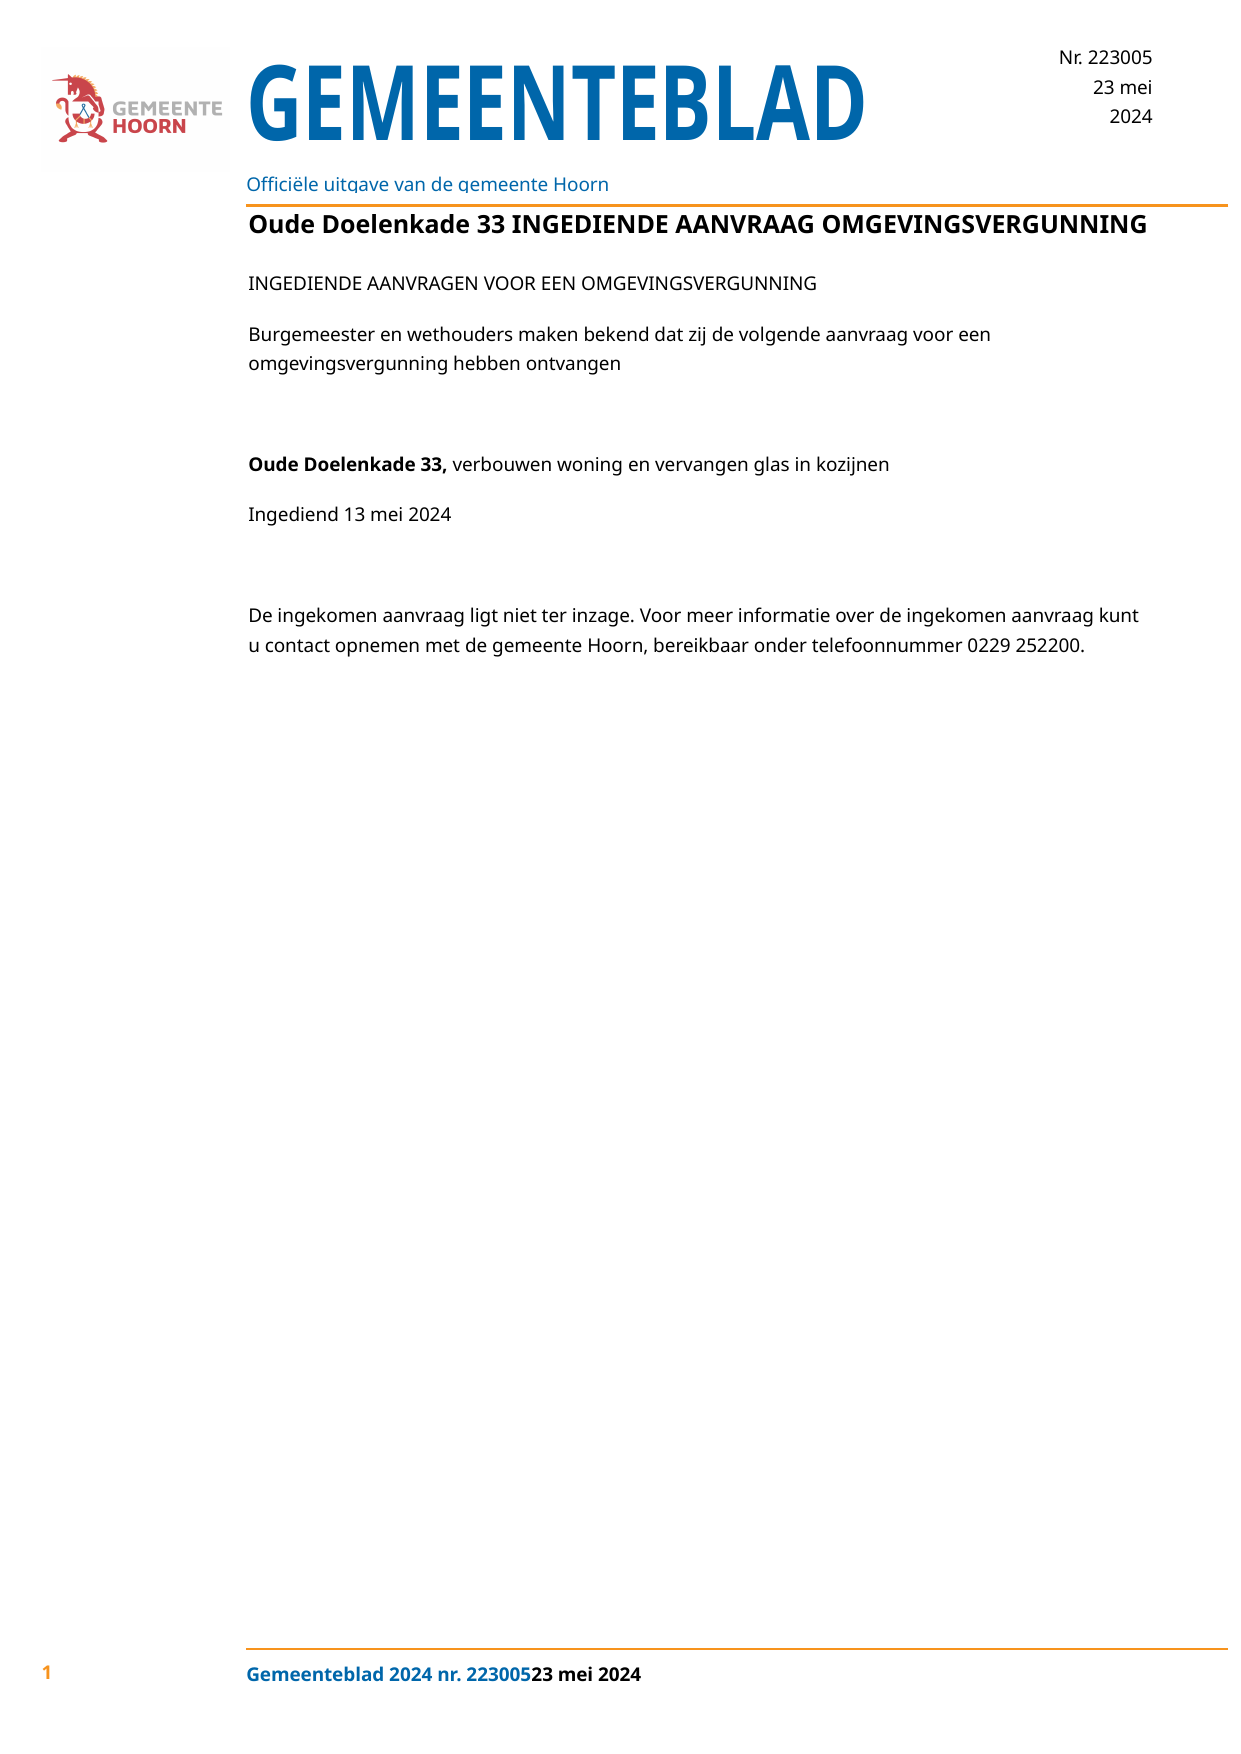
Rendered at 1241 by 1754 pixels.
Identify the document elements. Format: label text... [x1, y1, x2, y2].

text Oude Doelenkade 33 INGEDIENDE AANVRAAG OMGEVINGSVERGUNNING [248, 207, 1152, 241]
text Ingediend 13 mei 2024 [248, 502, 1152, 527]
text Oude Doelenkade 33, verbouwen woning en vervangen glas in kozijnen [248, 451, 1152, 477]
text De ingekomen aanvraag ligt niet ter inzage. Voor meer informatie over de ingekomen aanvraag kunt u contact opnemen met de gemeente Hoorn, bereikbaar onder telefoonnummer 0229 252200. [248, 602, 1152, 658]
text Burgemeester en wethouders maken bekend dat zij de volgende aanvraag voor een omgevingsvergunning hebben ontvangen [248, 321, 1152, 376]
picture [41, 47, 231, 172]
text INGEDIENDE AANVRAGEN VOOR EEN OMGEVINGSVERGUNNING [248, 270, 1152, 296]
